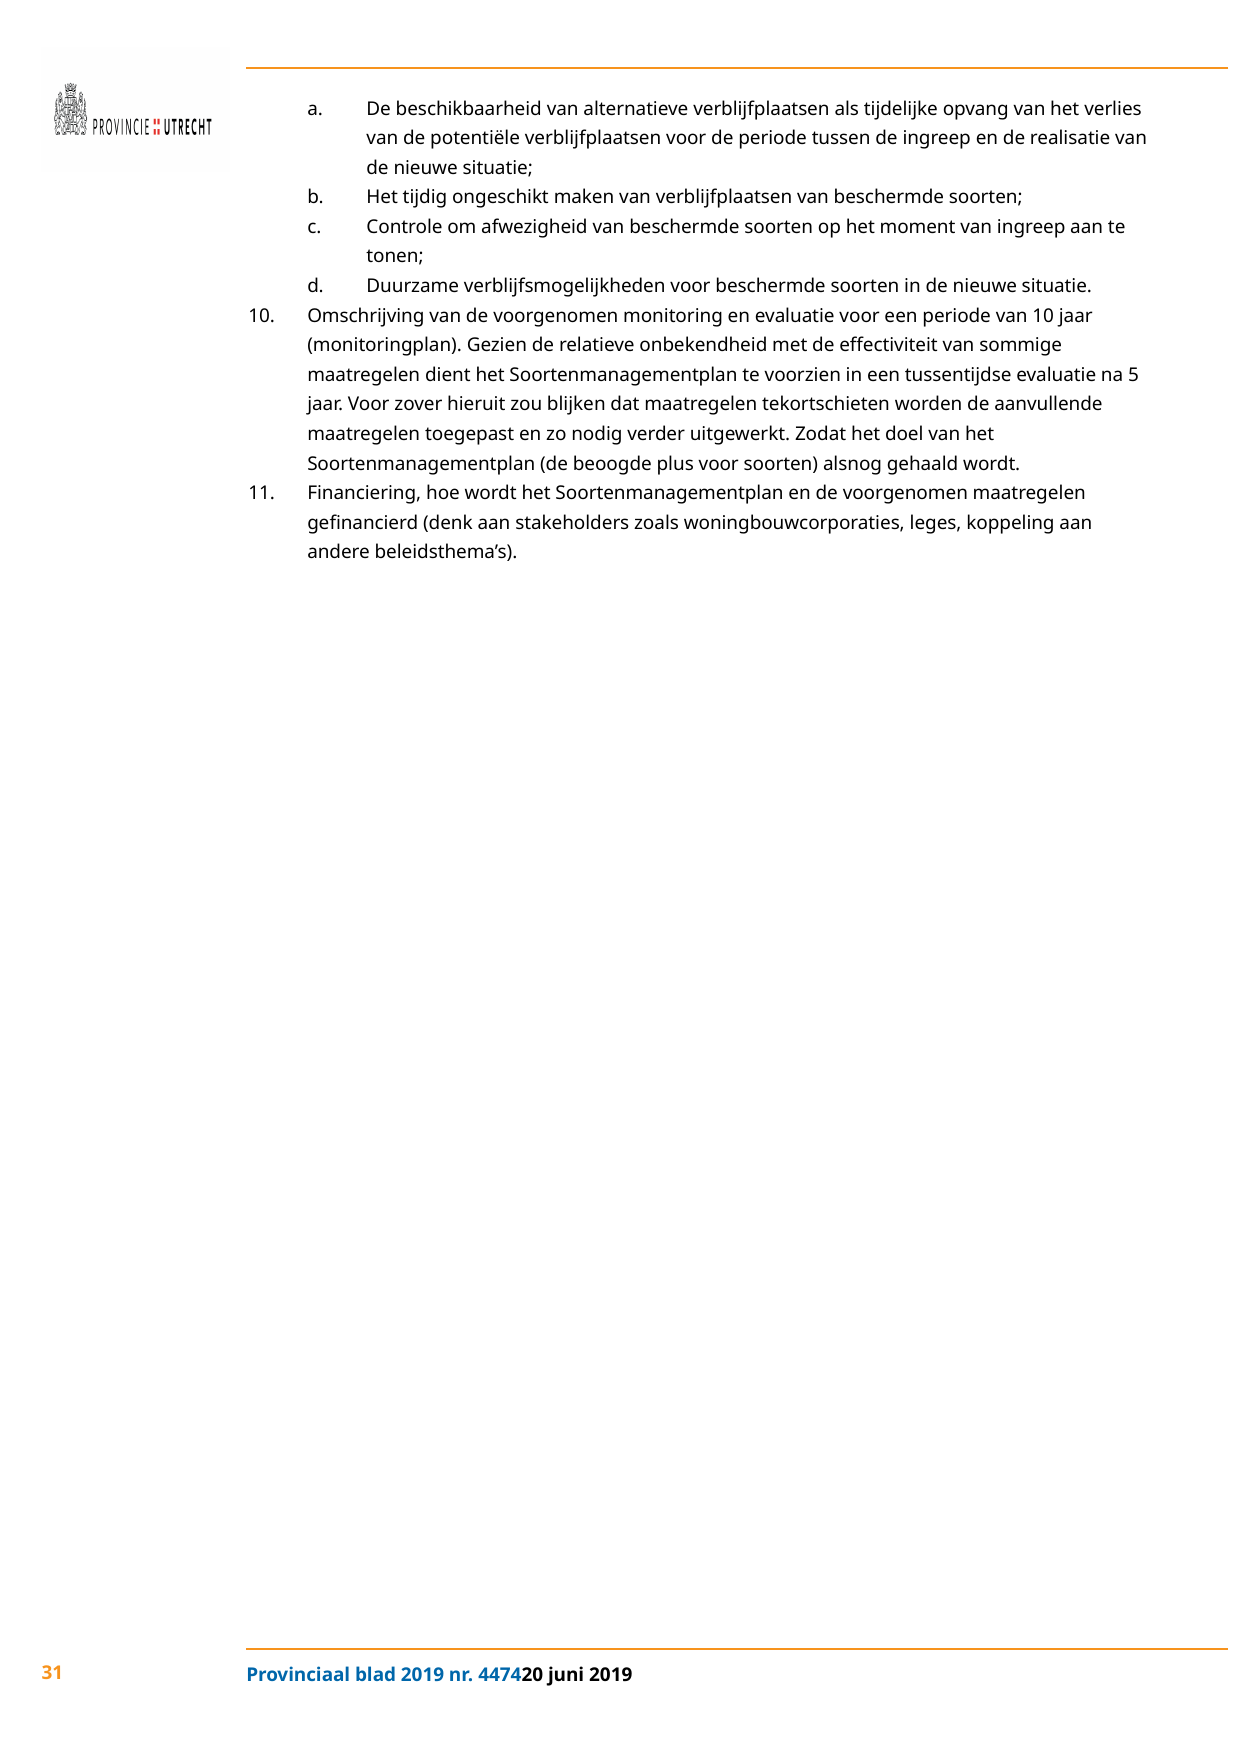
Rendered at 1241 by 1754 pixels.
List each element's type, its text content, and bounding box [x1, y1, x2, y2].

list Duurzame verblijfsmogelijkheden voor beschermde soorten in de nieuwe situatie. [307, 272, 1152, 298]
picture [41, 47, 231, 172]
list De beschikbaarheid van alternatieve verblijfplaatsen als tijdelijke opvang van het verlies van de potentiële verblijfplaatsen voor de periode tussen de ingreep en de realisatie van de nieuwe situatie; [307, 95, 1152, 180]
list Het tijdig ongeschikt maken van verblijfplaatsen van beschermde soorten; [307, 183, 1152, 209]
list Controle om afwezigheid van beschermde soorten op het moment van ingreep aan te tonen; [307, 213, 1152, 268]
list Financiering, hoe wordt het Soortenmanagementplan en de voorgenomen maatregelen gefinancierd (denk aan stakeholders zoals woningbouwcorporaties, leges, koppeling aan andere beleidsthema’s). [248, 479, 1152, 564]
list Omschrijving van de voorgenomen monitoring en evaluatie voor een periode van 10 jaar (monitoringplan). Gezien de relatieve onbekendheid met de effectiviteit van sommige maatregelen dient het Soortenmanagementplan te voorzien in een tussentijdse evaluatie na 5 jaar. Voor zover hieruit zou blijken dat maatregelen tekortschieten worden de aanvullende maatregelen toegepast en zo nodig verder uitgewerkt. Zodat het doel van het Soortenmanagementplan (de beoogde plus voor soorten) alsnog gehaald wordt. [248, 302, 1152, 476]
